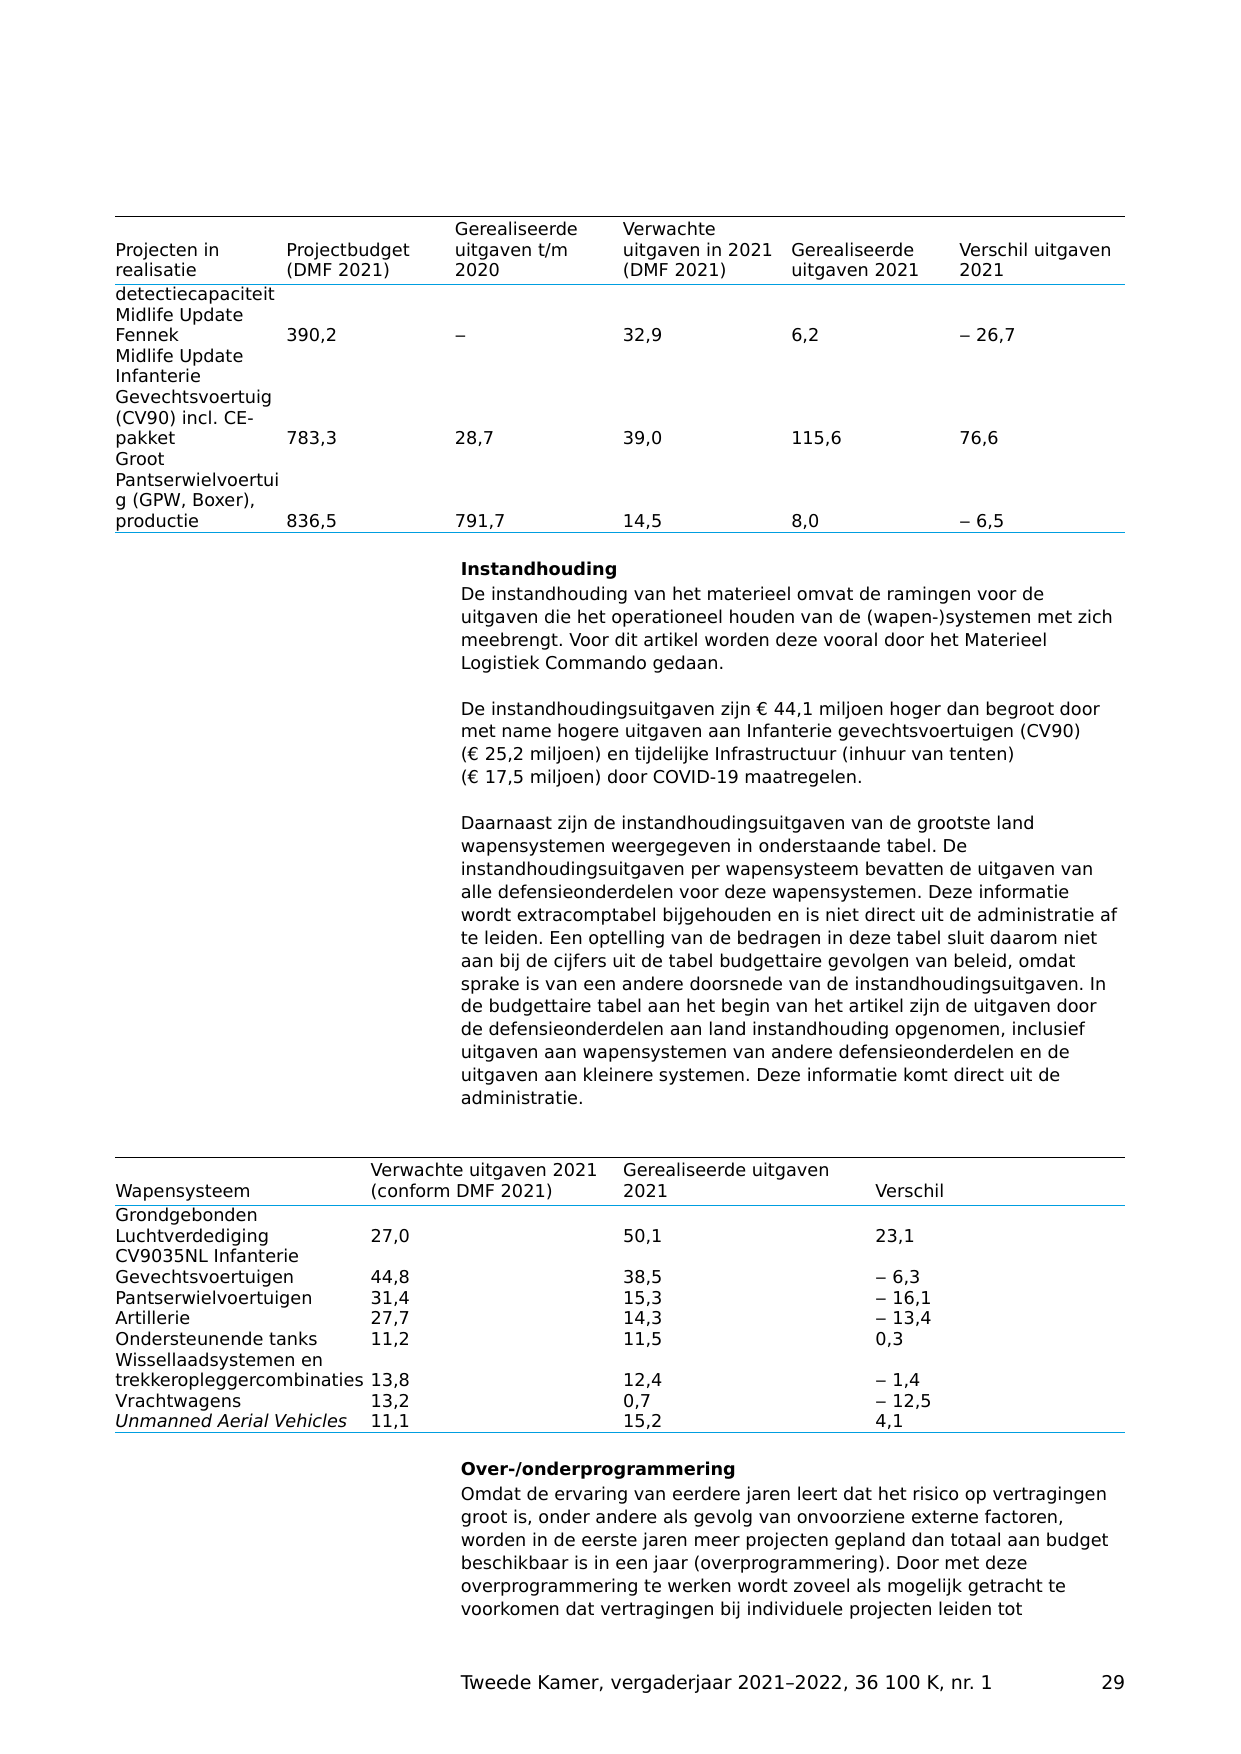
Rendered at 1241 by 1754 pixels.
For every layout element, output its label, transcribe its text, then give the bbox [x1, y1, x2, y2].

text Instandhouding [461, 557, 1125, 580]
table_cell 11,1 [368, 1411, 620, 1432]
table_cell ‒ 16,1 [872, 1288, 1125, 1308]
table_cell 0,3 [872, 1329, 1125, 1349]
table_cell 11,5 [620, 1329, 872, 1349]
table_cell Ondersteunende tanks [115, 1329, 367, 1349]
table_cell 76,6 [956, 346, 1125, 449]
table_cell 14,5 [620, 449, 788, 531]
table_cell Gerealiseerde uitgaven 2021 [788, 217, 956, 284]
table_cell Vrachtwagens [115, 1391, 367, 1411]
table_cell CV9035NL Infanterie Gevechtsvoertuigen [115, 1246, 367, 1288]
table_cell [452, 285, 620, 304]
table_header Tabel 11 Instandhoudingsuitgaven (in miljoenen euro) [115, 1132, 1125, 1157]
table_cell Verwachte uitgaven 2021 (conform DMF 2021) [368, 1158, 620, 1204]
table_cell 12,4 [620, 1350, 872, 1391]
table_cell Midlife Update Fennek [115, 305, 283, 346]
table_cell 791,7 [452, 449, 620, 531]
text Daarnaast zijn de instandhoudingsuitgaven van de grootste land wapensystemen weergegeven in onderstaande tabel. De instandhoudingsuitgaven per wapensysteem bevatten de uitgaven van alle defensieonderdelen voor deze wapensystemen. Deze informatie wordt extracomptabel bijgehouden en is niet direct uit de administratie af te leiden. Een optelling van de bedragen in deze tabel sluit daarom niet aan bij de cijfers uit de tabel budgettaire gevolgen van beleid, omdat sprake is van een andere doorsnede van de instandhoudingsuitgaven. In de budgettaire tabel aan het begin van het artikel zijn de uitgaven door de defensieonderdelen aan land instandhouding opgenomen, inclusief uitgaven aan wapensystemen van andere defensieonderdelen en de uitgaven aan kleinere systemen. Deze informatie komt direct uit de administratie. [461, 811, 1125, 1109]
table_cell Wapensysteem [115, 1158, 367, 1204]
table_cell 783,3 [283, 346, 452, 449]
table_cell 32,9 [620, 305, 788, 346]
table_cell Groot Pantserwielvoertuig (GPW, Boxer), productie [115, 449, 283, 531]
table_cell 50,1 [620, 1206, 872, 1246]
table_cell ‒ 13,4 [872, 1308, 1125, 1329]
table_cell ‒ 26,7 [956, 305, 1125, 346]
table_cell Verwachte uitgaven in 2021 (DMF 2021) [620, 217, 788, 284]
table_cell Verschil uitgaven 2021 [956, 217, 1125, 284]
table_cell 390,2 [283, 305, 452, 346]
table_cell Gerealiseerde uitgaven 2021 [620, 1158, 872, 1204]
table_cell Unmanned Aerial Vehicles [115, 1411, 367, 1432]
table_cell 27,0 [368, 1206, 620, 1246]
table_cell ‒ [452, 305, 620, 346]
table_cell 4,1 [872, 1411, 1125, 1432]
table_cell Pantserwielvoertuigen [115, 1288, 367, 1308]
table_cell [956, 285, 1125, 304]
table_cell 28,7 [452, 346, 620, 449]
table_cell 14,3 [620, 1308, 872, 1329]
table_cell 6,2 [788, 305, 956, 346]
table_cell ‒ 1,4 [872, 1350, 1125, 1391]
table_cell 13,8 [368, 1350, 620, 1391]
table_cell 31,4 [368, 1288, 620, 1308]
table_cell 8,0 [788, 449, 956, 531]
table_cell 15,2 [620, 1411, 872, 1432]
table_cell Gerealiseerde uitgaven t/m 2020 [452, 217, 620, 284]
table_cell detectiecapaciteit [115, 285, 283, 304]
text De instandhouding van het materieel omvat de ramingen voor de uitgaven die het operationeel houden van de (wapen-)systemen met zich meebrengt. Voor dit artikel worden deze vooral door het Materieel Logistiek Commando gedaan. [461, 582, 1125, 674]
table_cell 836,5 [283, 449, 452, 531]
table_cell Midlife Update Infanterie Gevechtsvoertuig (CV90) incl. CE-pakket [115, 346, 283, 449]
table_cell 115,6 [788, 346, 956, 449]
table_cell Wissellaadsystemen en trekkeropleggercombinaties [115, 1350, 367, 1391]
table_cell 39,0 [620, 346, 788, 449]
table_cell [283, 285, 452, 304]
table_cell Grondgebonden Luchtverdediging [115, 1206, 367, 1246]
table_cell ‒ 12,5 [872, 1391, 1125, 1411]
table_header Tabel 10 Projecten in realisatiefase (in miljoenen euro) [115, 191, 1125, 216]
table_cell 27,7 [368, 1308, 620, 1329]
table_cell 15,3 [620, 1288, 872, 1308]
table_cell [620, 285, 788, 304]
text De instandhoudingsuitgaven zijn € 44,1 miljoen hoger dan begroot door met name hogere uitgaven aan Infanterie gevechtsvoertuigen (CV90) (€ 25,2 miljoen) en tijdelijke Infrastructuur (inhuur van tenten) (€ 17,5 miljoen) door COVID-19 maatregelen. [461, 697, 1125, 788]
table_cell 0,7 [620, 1391, 872, 1411]
table_cell 38,5 [620, 1246, 872, 1288]
text Over-/onderprogrammering [461, 1457, 1125, 1480]
table_cell 44,8 [368, 1246, 620, 1288]
table_cell ‒ 6,3 [872, 1246, 1125, 1288]
table_cell Verschil [872, 1158, 1125, 1204]
table_cell ‒ 6,5 [956, 449, 1125, 531]
table_cell 11,2 [368, 1329, 620, 1349]
table_cell Artillerie [115, 1308, 367, 1329]
table_cell 13,2 [368, 1391, 620, 1411]
table_cell [788, 285, 956, 304]
table_cell Projectbudget (DMF 2021) [283, 217, 452, 284]
text Omdat de ervaring van eerdere jaren leert dat het risico op vertragingen groot is, onder andere als gevolg van onvoorziene externe factoren, worden in de eerste jaren meer projecten gepland dan totaal aan budget beschikbaar is in een jaar (overprogrammering). Door met deze overprogrammering te werken wordt zoveel als mogelijk getracht te voorkomen dat vertragingen bij individuele projecten leiden tot [461, 1482, 1125, 1620]
table_cell Projecten in realisatie [115, 217, 283, 284]
table_cell 23,1 [872, 1206, 1125, 1246]
